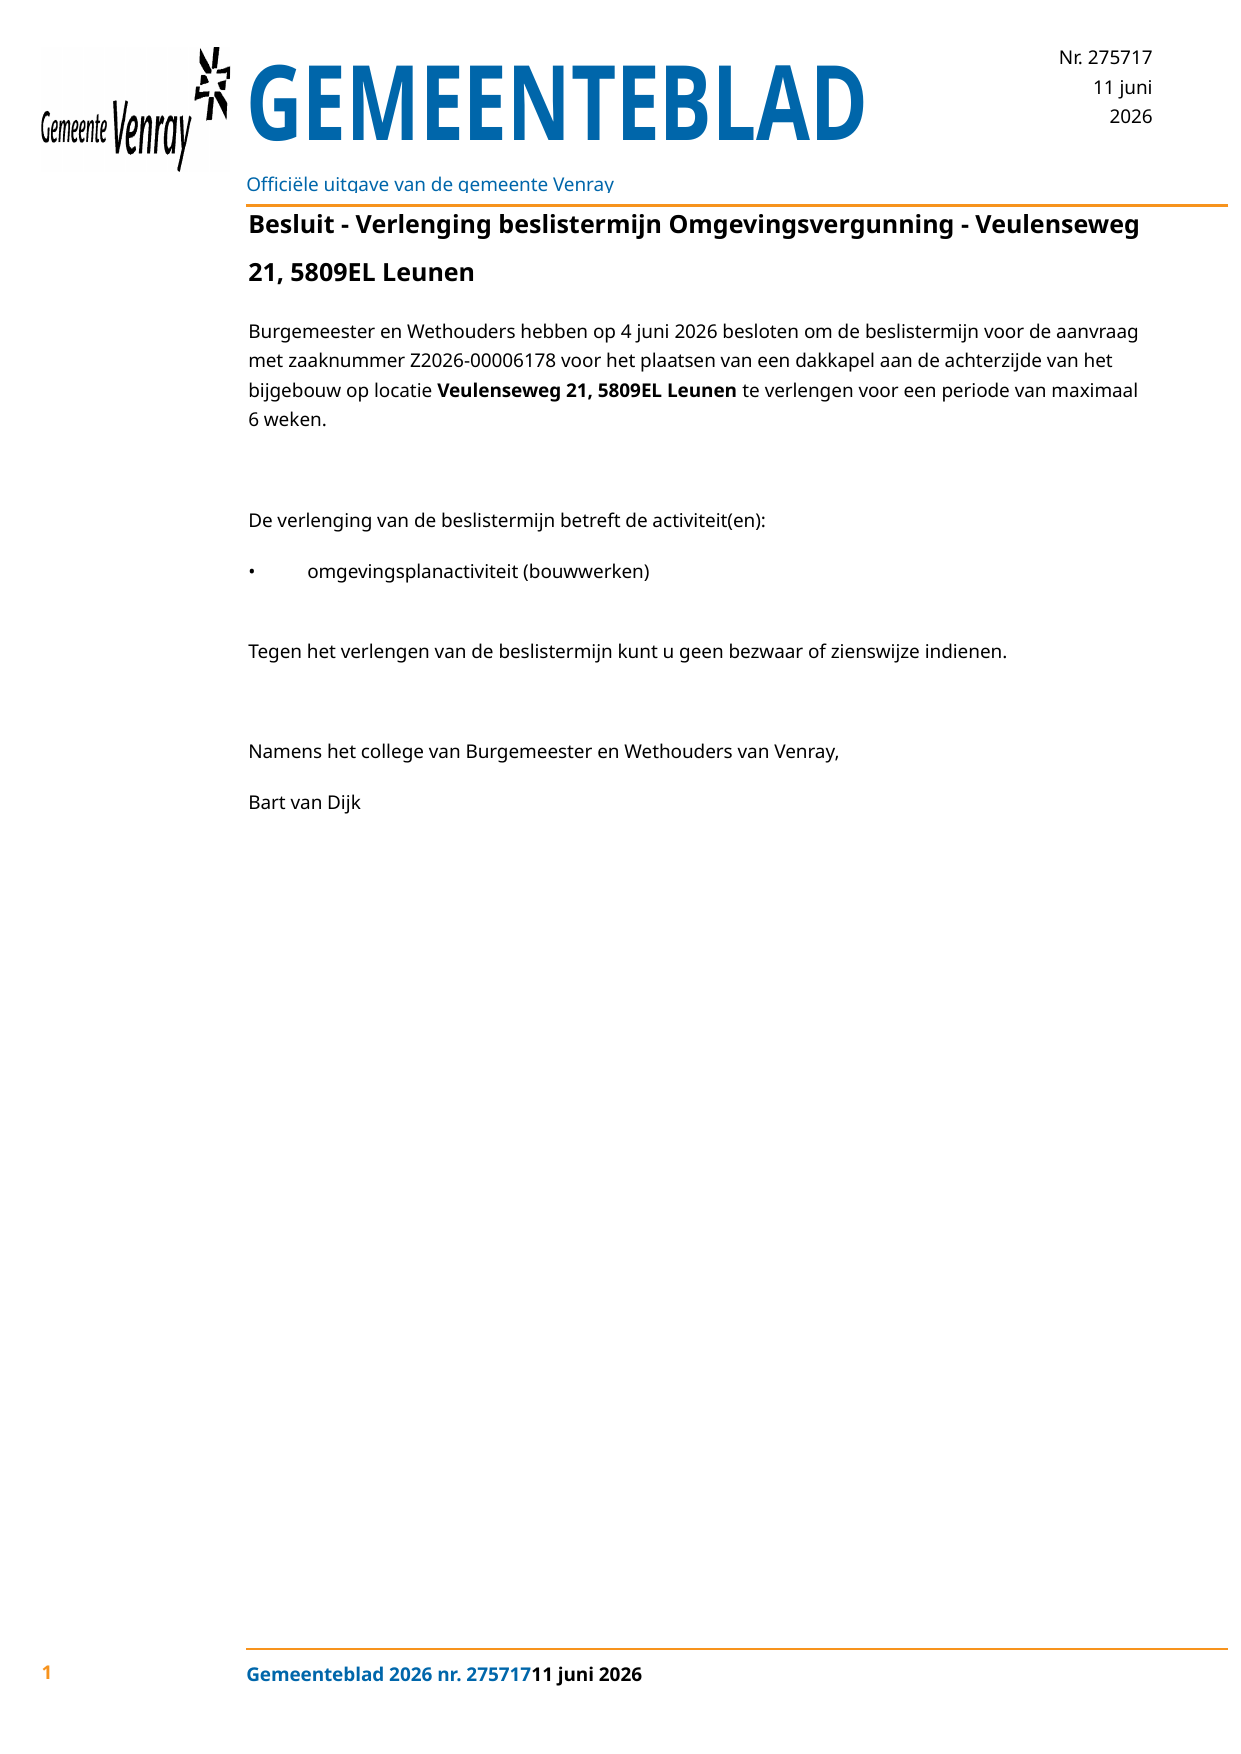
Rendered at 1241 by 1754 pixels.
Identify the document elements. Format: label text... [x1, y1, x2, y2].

picture [41, 47, 231, 172]
text Burgemeester en Wethouders hebben op 4 juni 2026 besloten om de beslistermijn voor de aanvraag met zaaknummer Z2026-00006178 voor het plaatsen van een dakkapel aan de achterzijde van het bijgebouw op locatie Veulenseweg 21, 5809EL Leunen te verlengen voor een periode van maximaal 6 weken. [248, 318, 1152, 432]
text Bart van Dijk [248, 789, 1152, 815]
text De verlenging van de beslistermijn betreft de activiteit(en): [248, 507, 1152, 533]
list omgevingsplanactiviteit (bouwwerken) [248, 558, 1152, 584]
text Tegen het verlengen van de beslistermijn kunt u geen bezwaar of zienswijze indienen. [248, 638, 1152, 664]
text Besluit - Verlenging beslistermijn Omgevingsvergunning - Veulenseweg 21, 5809EL Leunen [248, 207, 1152, 288]
text Namens het college van Burgemeester en Wethouders van Venray, [248, 739, 1152, 764]
